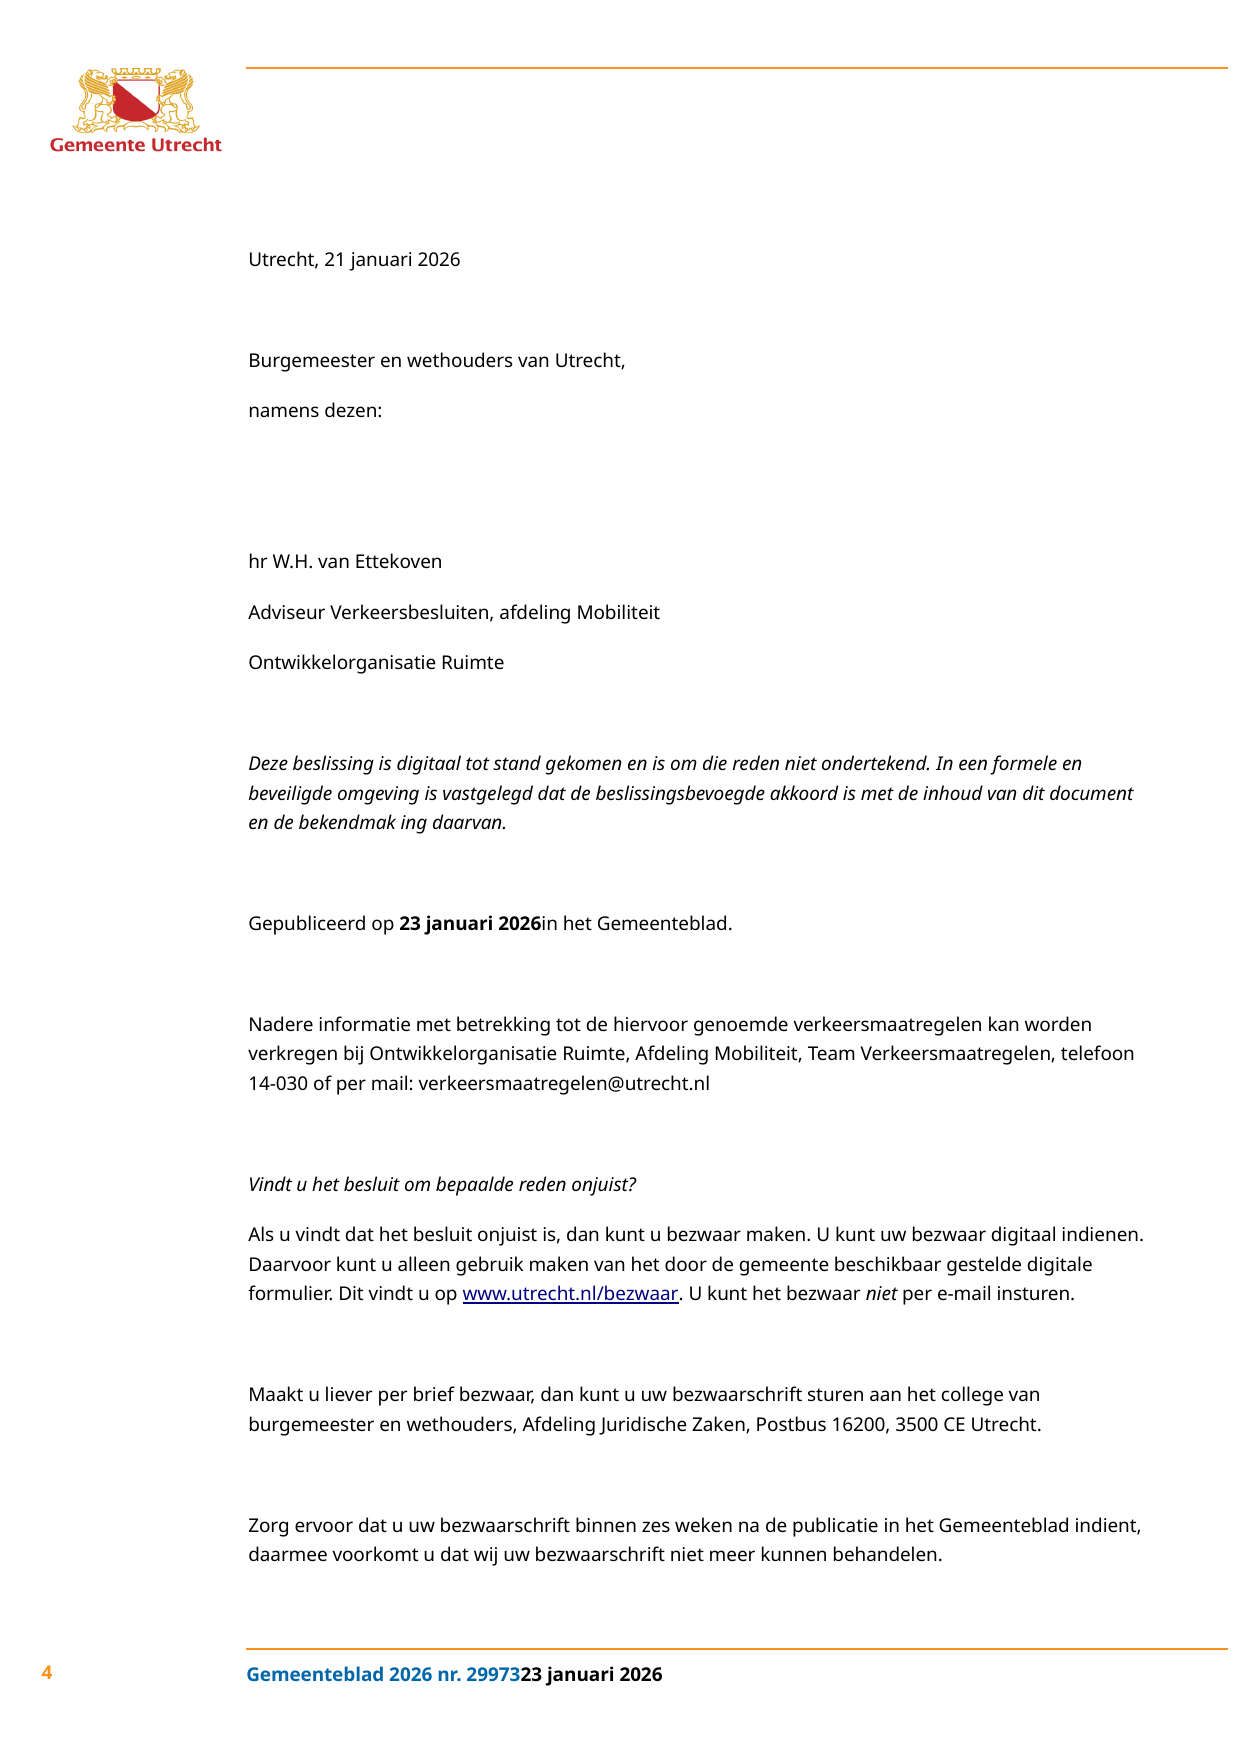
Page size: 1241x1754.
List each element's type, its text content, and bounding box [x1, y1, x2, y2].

text Gepubliceerd op 23 januari 2026in het Gemeenteblad. [248, 910, 1152, 936]
text namens dezen: [248, 397, 1152, 423]
text Ontwikkelorganisatie Ruimte [248, 649, 1152, 675]
picture [41, 47, 231, 172]
text Zorg ervoor dat u uw bezwaarschrift binnen zes weken na de publicatie in het Gemeenteblad indient, daarmee voorkomt u dat wij uw bezwaarschrift niet meer kunnen behandelen. [248, 1512, 1152, 1567]
text Nadere informatie met betrekking tot de hiervoor genoemde verkeersmaatregelen kan worden verkregen bij Ontwikkelorganisatie Ruimte, Afdeling Mobiliteit, Team Verkeersmaatregelen, telefoon 14-030 of per mail: verkeersmaatregelen@utrecht.nl [248, 1011, 1152, 1096]
text Utrecht, 21 januari 2026 [248, 246, 1152, 272]
text Maakt u liever per brief bezwaar, dan kunt u uw bezwaarschrift sturen aan het college van burgemeester en wethouders, Afdeling Juridische Zaken, Postbus 16200, 3500 CE Utrecht. [248, 1381, 1152, 1437]
text Burgemeester en wethouders van Utrecht, [248, 347, 1152, 373]
text hr W.H. van Ettekoven [248, 548, 1152, 574]
text Deze beslissing is digitaal tot stand gekomen en is om die reden niet ondertekend. In een formele en beveiligde omgeving is vastgelegd dat de beslissingsbevoegde akkoord is met de inhoud van dit document en de bekendmak ing daarvan. [248, 750, 1152, 835]
text Vindt u het besluit om bepaalde reden onjuist? [248, 1171, 1152, 1197]
text Als u vindt dat het besluit onjuist is, dan kunt u bezwaar maken. U kunt uw bezwaar digitaal indienen. Daarvoor kunt u alleen gebruik maken van het door de gemeente beschikbaar gestelde digitale formulier. Dit vindt u op www.utrecht.nl/bezwaar. U kunt het bezwaar niet per e-mail insturen. [248, 1221, 1152, 1306]
text Adviseur Verkeersbesluiten, afdeling Mobiliteit [248, 599, 1152, 625]
